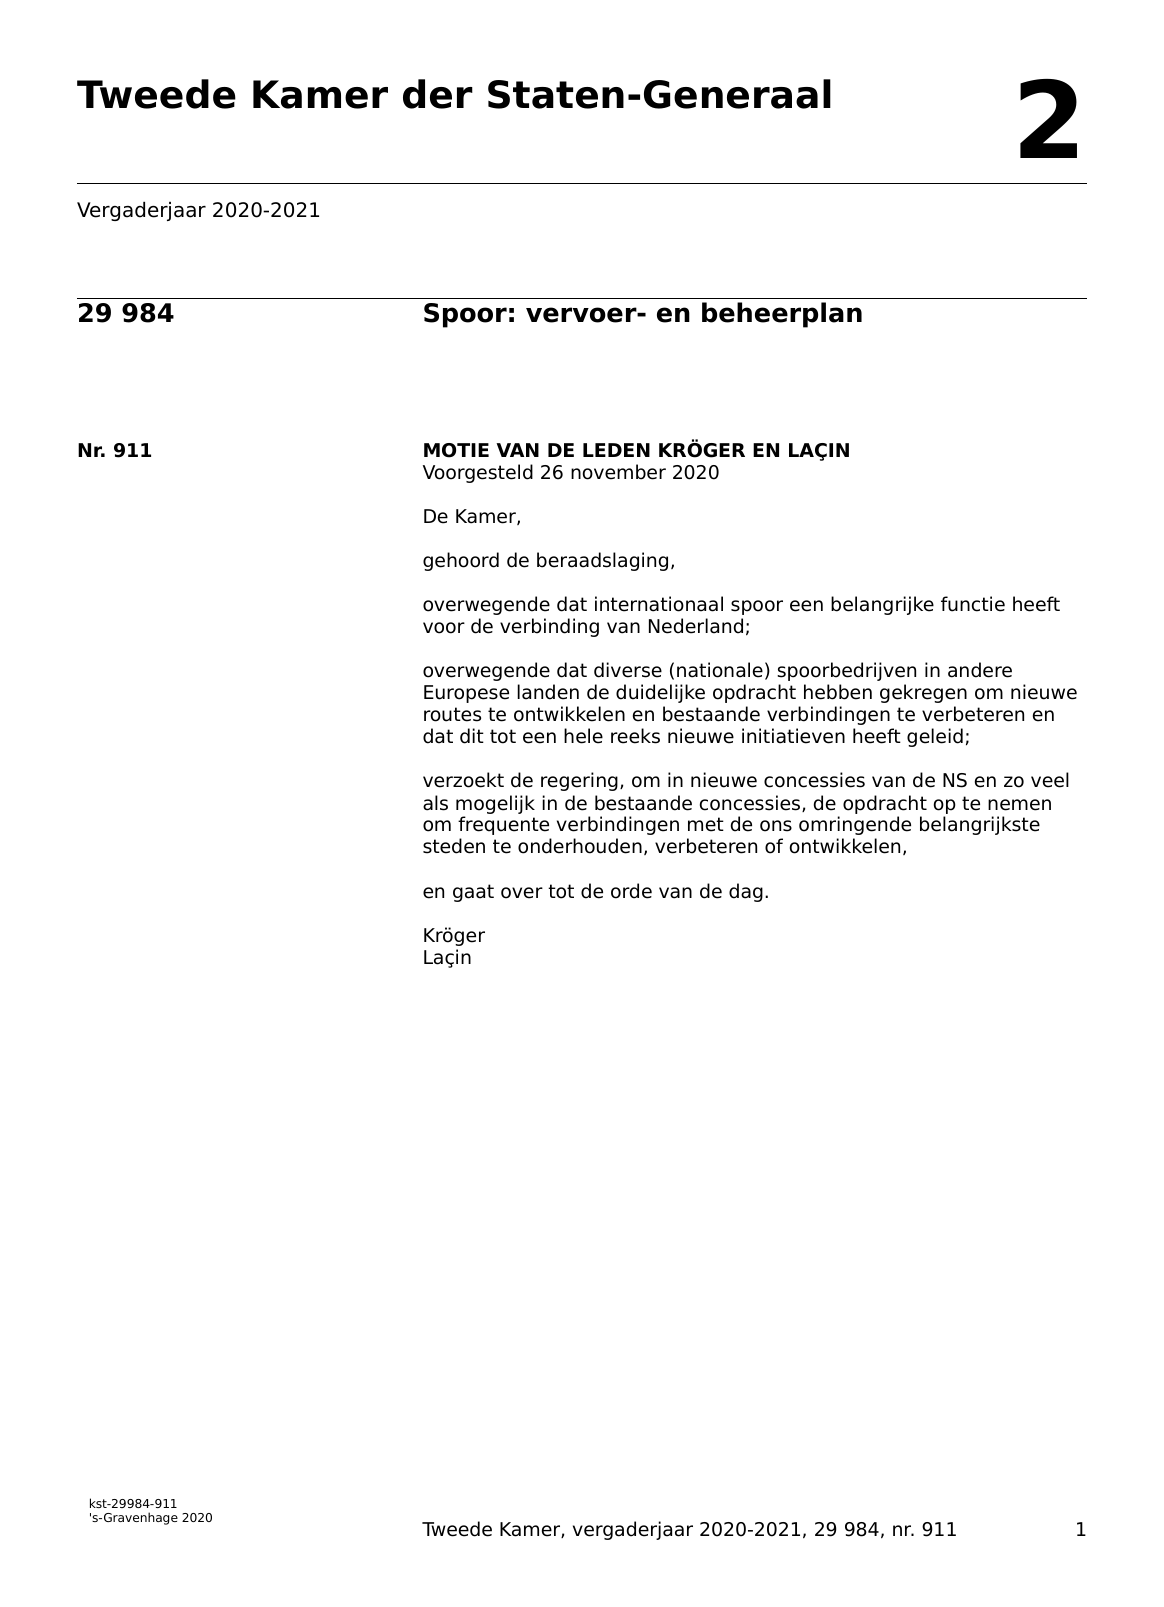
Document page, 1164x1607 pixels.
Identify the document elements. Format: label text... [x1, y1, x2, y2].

text De Kamer, [422, 506, 1087, 528]
text kst-29984-911 [88, 1497, 323, 1511]
text overwegende dat diverse (nationale) spoorbedrijven in andere Europese landen de duidelijke opdracht hebben gekregen om nieuwe routes te ontwikkelen en bestaande verbindingen te verbeteren en dat dit tot een hele reeks nieuwe initiatieven heeft geleid; [422, 660, 1087, 748]
text overwegende dat internationaal spoor een belangrijke functie heeft voor de verbinding van Nederland; [422, 594, 1087, 638]
text Laçin [422, 947, 1087, 969]
table_header 2 [886, 59, 1087, 183]
text Voorgesteld 26 november 2020 [422, 462, 1087, 484]
text verzoekt de regering, om in nieuwe concessies van de NS en zo veel als mogelijk in de bestaande concessies, de opdracht op te nemen om frequente verbindingen met de ons omringende belangrijkste steden te onderhouden, verbeteren of ontwikkelen, [422, 770, 1087, 858]
text 's-Gravenhage 2020 [88, 1511, 323, 1525]
text gehoord de beraadslaging, [422, 550, 1087, 572]
table_cell Vergaderjaar 2020-2021 [77, 184, 1087, 298]
subtitle 29 984 Spoor: vervoer- en beheerplan [77, 299, 1087, 329]
table_header Tweede Kamer der Staten-Generaal [77, 59, 886, 183]
subtitle Nr. 911 MOTIE VAN DE LEDEN KRÖGER EN LAÇIN [77, 440, 1087, 462]
text en gaat over tot de orde van de dag. [422, 881, 1087, 902]
text Kröger [422, 925, 1087, 947]
